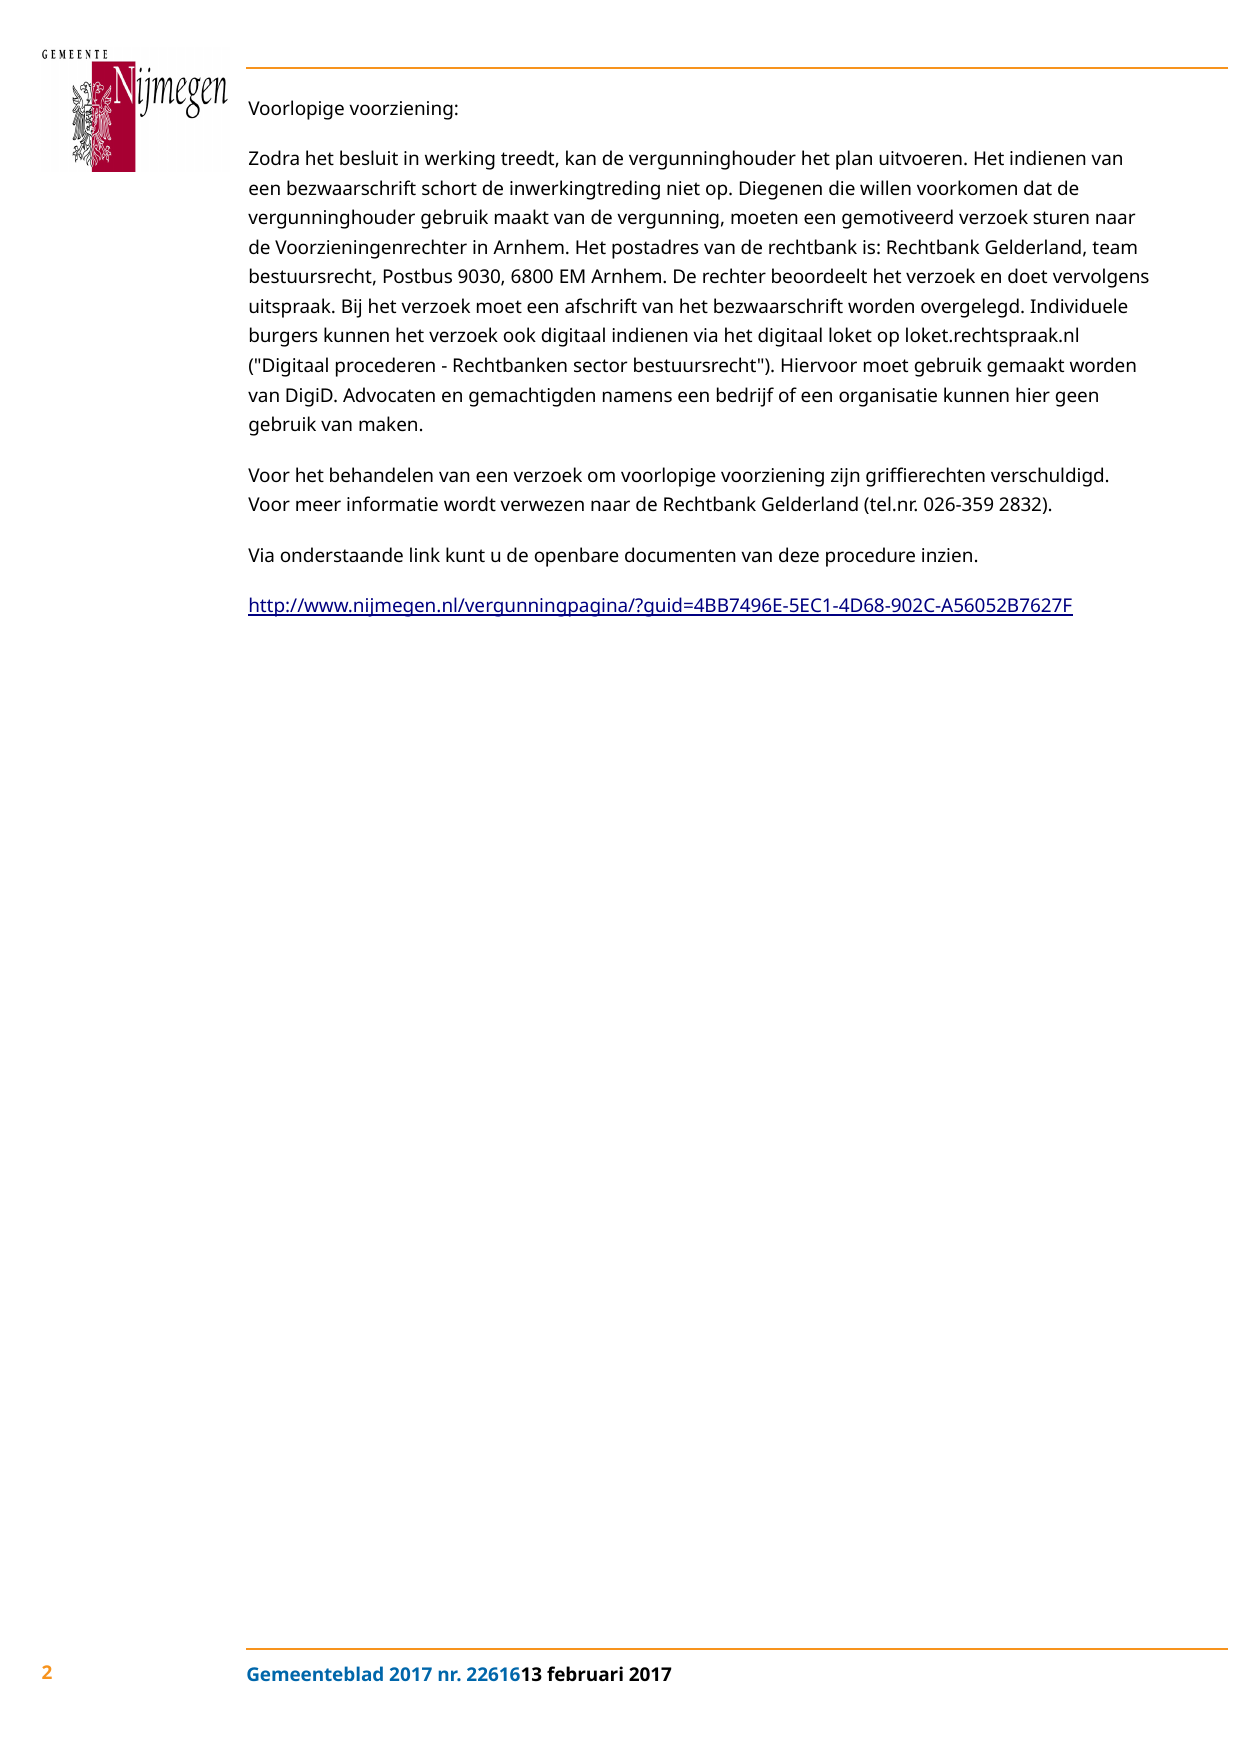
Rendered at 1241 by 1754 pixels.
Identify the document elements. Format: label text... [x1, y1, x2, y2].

text http://www.nijmegen.nl/vergunningpagina/?guid=4BB7496E-5EC1-4D68-902C-A56052B7627F [248, 592, 1152, 618]
text Voor het behandelen van een verzoek om voorlopige voorziening zijn griffierechten verschuldigd. Voor meer informatie wordt verwezen naar de Rechtbank Gelderland (tel.nr. 026-359 2832). [248, 462, 1152, 517]
text Zodra het besluit in werking treedt, kan de vergunninghouder het plan uitvoeren. Het indienen van een bezwaarschrift schort de inwerkingtreding niet op. Diegenen die willen voorkomen dat de vergunninghouder gebruik maakt van de vergunning, moeten een gemotiveerd verzoek sturen naar de Voorzieningenrechter in Arnhem. Het postadres van de rechtbank is: Rechtbank Gelderland, team bestuursrecht, Postbus 9030, 6800 EM Arnhem. De rechter beoordeelt het verzoek en doet vervolgens uitspraak. Bij het verzoek moet een afschrift van het bezwaarschrift worden overgelegd. Individuele burgers kunnen het verzoek ook digitaal indienen via het digitaal loket op loket.rechtspraak.nl ("Digitaal procederen - Rechtbanken sector bestuursrecht"). Hiervoor moet gebruik gemaakt worden van DigiD. Advocaten en gemachtigden namens een bedrijf of een organisatie kunnen hier geen gebruik van maken. [248, 145, 1152, 437]
picture [41, 47, 231, 172]
text Via onderstaande link kunt u de openbare documenten van deze procedure inzien. [248, 542, 1152, 568]
text Voorlopige voorziening: [248, 95, 1152, 121]
